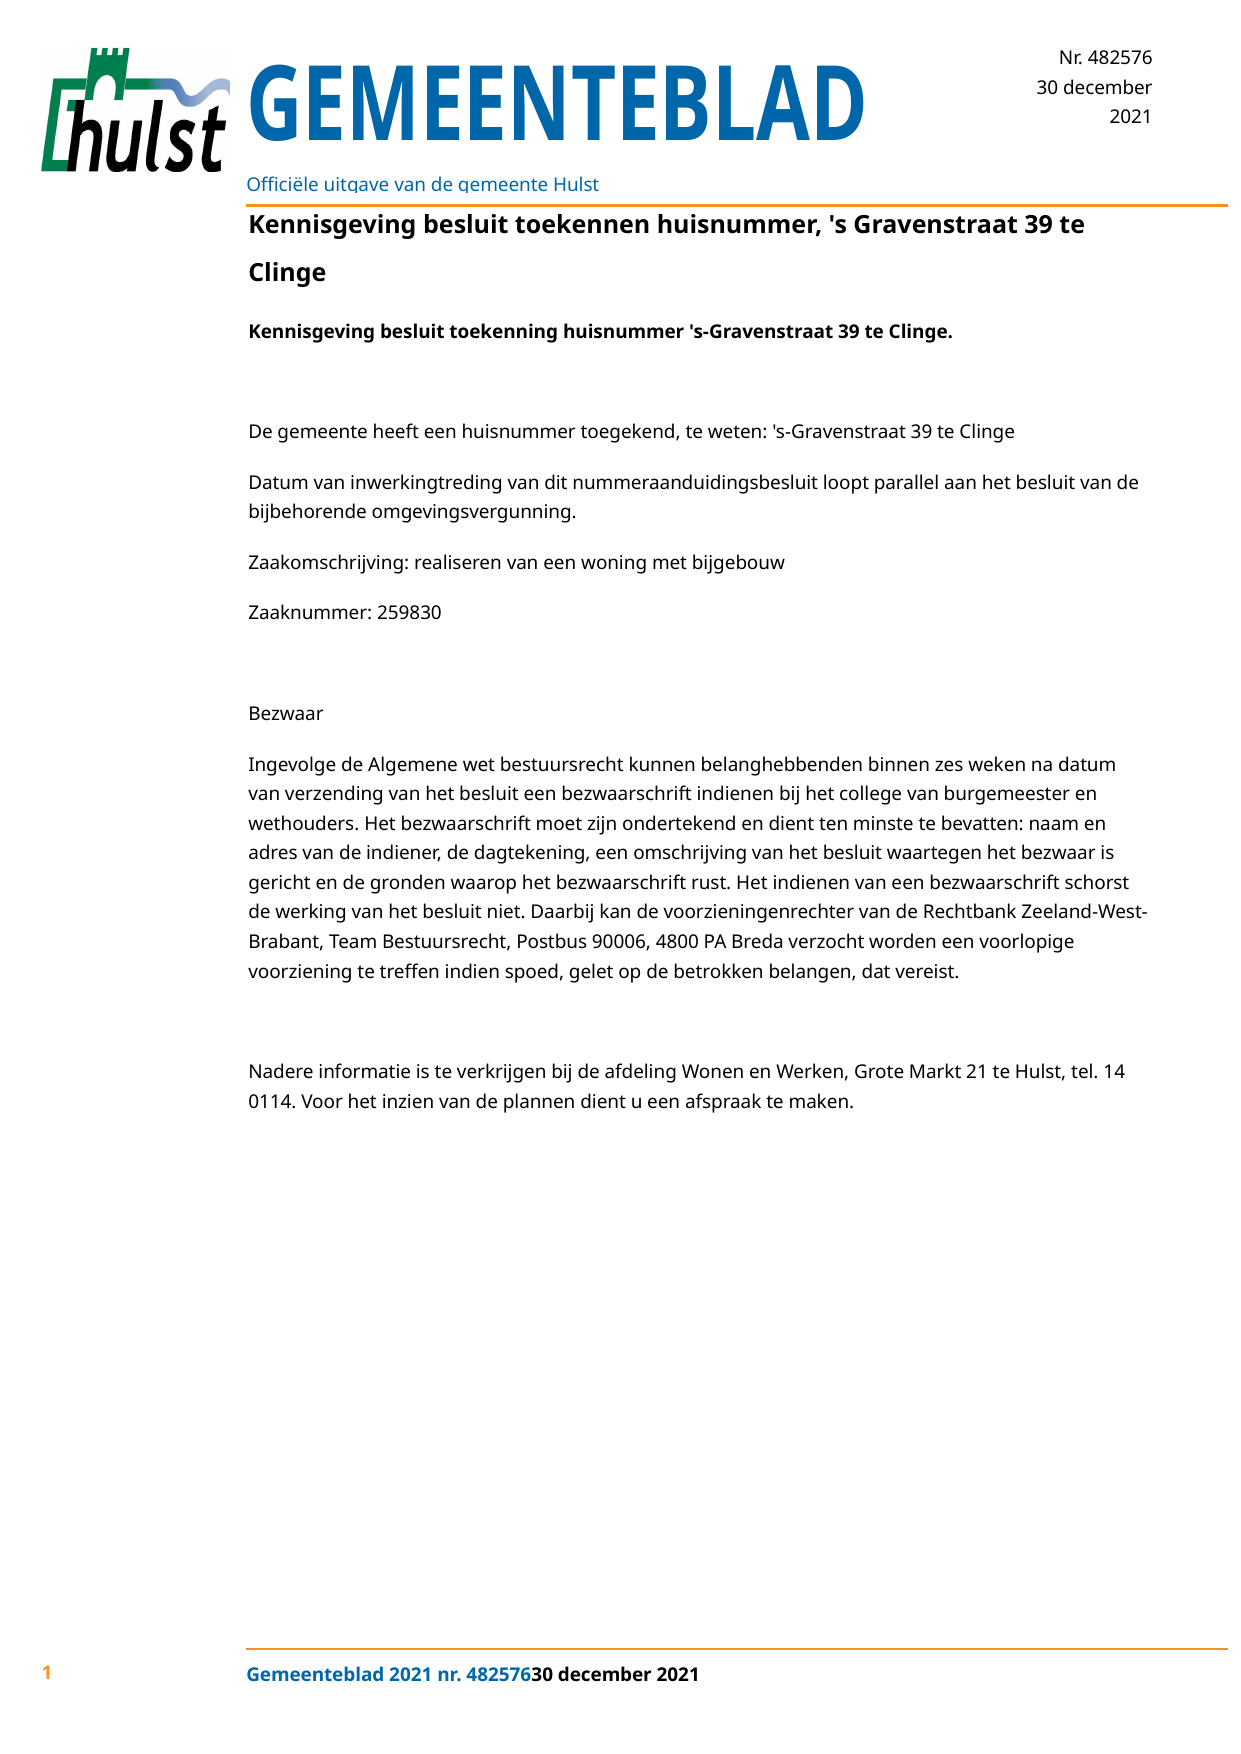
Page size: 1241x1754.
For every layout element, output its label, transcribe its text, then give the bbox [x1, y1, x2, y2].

text Kennisgeving besluit toekennen huisnummer, 's Gravenstraat 39 te Clinge [248, 207, 1152, 288]
text Nadere informatie is te verkrijgen bij de afdeling Wonen en Werken, Grote Markt 21 te Hulst, tel. 14 0114. Voor het inzien van de plannen dient u een afspraak te maken. [248, 1059, 1152, 1114]
text De gemeente heeft een huisnummer toegekend, te weten: 's-Gravenstraat 39 te Clinge [248, 419, 1152, 444]
picture [41, 47, 231, 172]
text Zaakomschrijving: realiseren van een woning met bijgebouw [248, 549, 1152, 575]
text Kennisgeving besluit toekenning huisnummer 's-Gravenstraat 39 te Clinge. [248, 318, 1152, 344]
text Datum van inwerkingtreding van dit nummeraanduidingsbesluit loopt parallel aan het besluit van de bijbehorende omgevingsvergunning. [248, 469, 1152, 524]
text Ingevolge de Algemene wet bestuursrecht kunnen belanghebbenden binnen zes weken na datum van verzending van het besluit een bezwaarschrift indienen bij het college van burgemeester en wethouders. Het bezwaarschrift moet zijn ondertekend en dient ten minste te bevatten: naam en adres van de indiener, de dagtekening, een omschrijving van het besluit waartegen het bezwaar is gericht en de gronden waarop het bezwaarschrift rust. Het indienen van een bezwaarschrift schorst de werking van het besluit niet. Daarbij kan de voorzieningenrechter van de Rechtbank Zeeland-West-Brabant, Team Bestuursrecht, Postbus 90006, 4800 PA Breda verzocht worden een voorlopige voorziening te treffen indien spoed, gelet op de betrokken belangen, dat vereist. [248, 751, 1152, 984]
text Zaaknummer: 259830 [248, 599, 1152, 625]
text Bezwaar [248, 700, 1152, 726]
